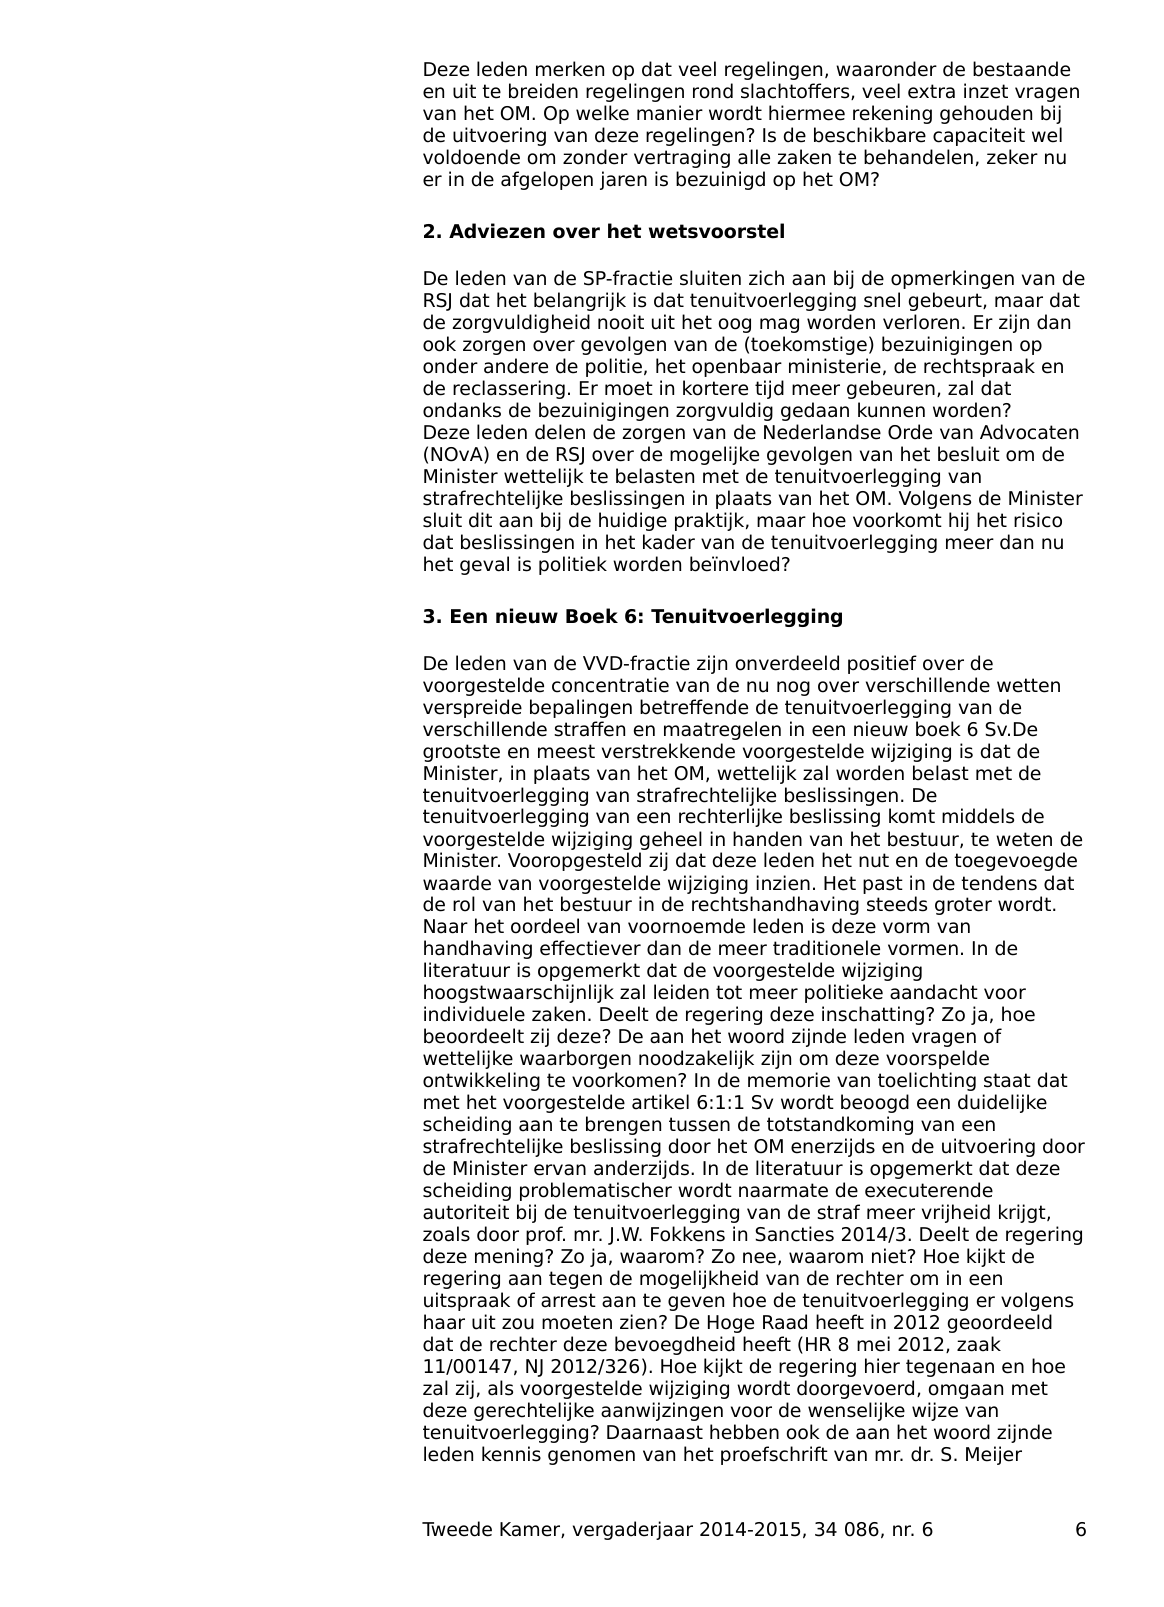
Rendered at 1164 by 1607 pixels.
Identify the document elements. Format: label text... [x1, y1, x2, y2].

text Deze leden merken op dat veel regelingen, waaronder de bestaande en uit te breiden regelingen rond slachtoffers, veel extra inzet vragen van het OM. Op welke manier wordt hiermee rekening gehouden bij de uitvoering van deze regelingen? Is de beschikbare capaciteit wel voldoende om zonder vertraging alle zaken te behandelen, zeker nu er in de afgelopen jaren is bezuinigd op het OM? [422, 59, 1087, 191]
text De leden van de VVD-fractie zijn onverdeeld positief over de voorgestelde concentratie van de nu nog over verschillende wetten verspreide bepalingen betreffende de tenuitvoerlegging van de verschillende straffen en maatregelen in een nieuw boek 6 Sv.De grootste en meest verstrekkende voorgestelde wijziging is dat de Minister, in plaats van het OM, wettelijk zal worden belast met de tenuitvoerlegging van strafrechtelijke beslissingen. De tenuitvoerlegging van een rechterlijke beslissing komt middels de voorgestelde wijziging geheel in handen van het bestuur, te weten de Minister. Vooropgesteld zij dat deze leden het nut en de toegevoegde waarde van voorgestelde wijziging inzien. Het past in de tendens dat de rol van het bestuur in de rechtshandhaving steeds groter wordt. Naar het oordeel van voornoemde leden is deze vorm van handhaving effectiever dan de meer traditionele vormen. In de literatuur is opgemerkt dat de voorgestelde wijziging hoogstwaarschijnlijk zal leiden tot meer politieke aandacht voor individuele zaken. Deelt de regering deze inschatting? Zo ja, hoe beoordeelt zij deze? De aan het woord zijnde leden vragen of wettelijke waarborgen noodzakelijk zijn om deze voorspelde ontwikkeling te voorkomen? In de memorie van toelichting staat dat met het voorgestelde artikel 6:1:1 Sv wordt beoogd een duidelijke scheiding aan te brengen tussen de totstandkoming van een strafrechtelijke beslissing door het OM enerzijds en de uitvoering door de Minister ervan anderzijds. In de literatuur is opgemerkt dat deze scheiding problematischer wordt naarmate de executerende autoriteit bij de tenuitvoerlegging van de straf meer vrijheid krijgt, zoals door prof. mr. J.W. Fokkens in Sancties 2014/3. Deelt de regering deze mening? Zo ja, waarom? Zo nee, waarom niet? Hoe kijkt de regering aan tegen de mogelijkheid van de rechter om in een uitspraak of arrest aan te geven hoe de tenuitvoerlegging er volgens haar uit zou moeten zien? De Hoge Raad heeft in 2012 geoordeeld dat de rechter deze bevoegdheid heeft (HR 8 mei 2012, zaak 11/00147, NJ 2012/326). Hoe kijkt de regering hier tegenaan en hoe zal zij, als voorgestelde wijziging wordt doorgevoerd, omgaan met deze gerechtelijke aanwijzingen voor de wenselijke wijze van tenuitvoerlegging? Daarnaast hebben ook de aan het woord zijnde leden kennis genomen van het proefschrift van mr. dr. S. Meijer [422, 653, 1087, 1466]
text Deze leden delen de zorgen van de Nederlandse Orde van Advocaten (NOvA) en de RSJ over de mogelijke gevolgen van het besluit om de Minister wettelijk te belasten met de tenuitvoerlegging van strafrechtelijke beslissingen in plaats van het OM. Volgens de Minister sluit dit aan bij de huidige praktijk, maar hoe voorkomt hij het risico dat beslissingen in het kader van de tenuitvoerlegging meer dan nu het geval is politiek worden beïnvloed? [422, 422, 1087, 576]
subtitle 3. Een nieuw Boek 6: Tenuitvoerlegging [422, 606, 1087, 628]
text De leden van de SP-fractie sluiten zich aan bij de opmerkingen van de RSJ dat het belangrijk is dat tenuitvoerlegging snel gebeurt, maar dat de zorgvuldigheid nooit uit het oog mag worden verloren. Er zijn dan ook zorgen over gevolgen van de (toekomstige) bezuinigingen op onder andere de politie, het openbaar ministerie, de rechtspraak en de reclassering. Er moet in kortere tijd meer gebeuren, zal dat ondanks de bezuinigingen zorgvuldig gedaan kunnen worden? [422, 268, 1087, 422]
subtitle 2. Adviezen over het wetsvoorstel [422, 221, 1087, 243]
